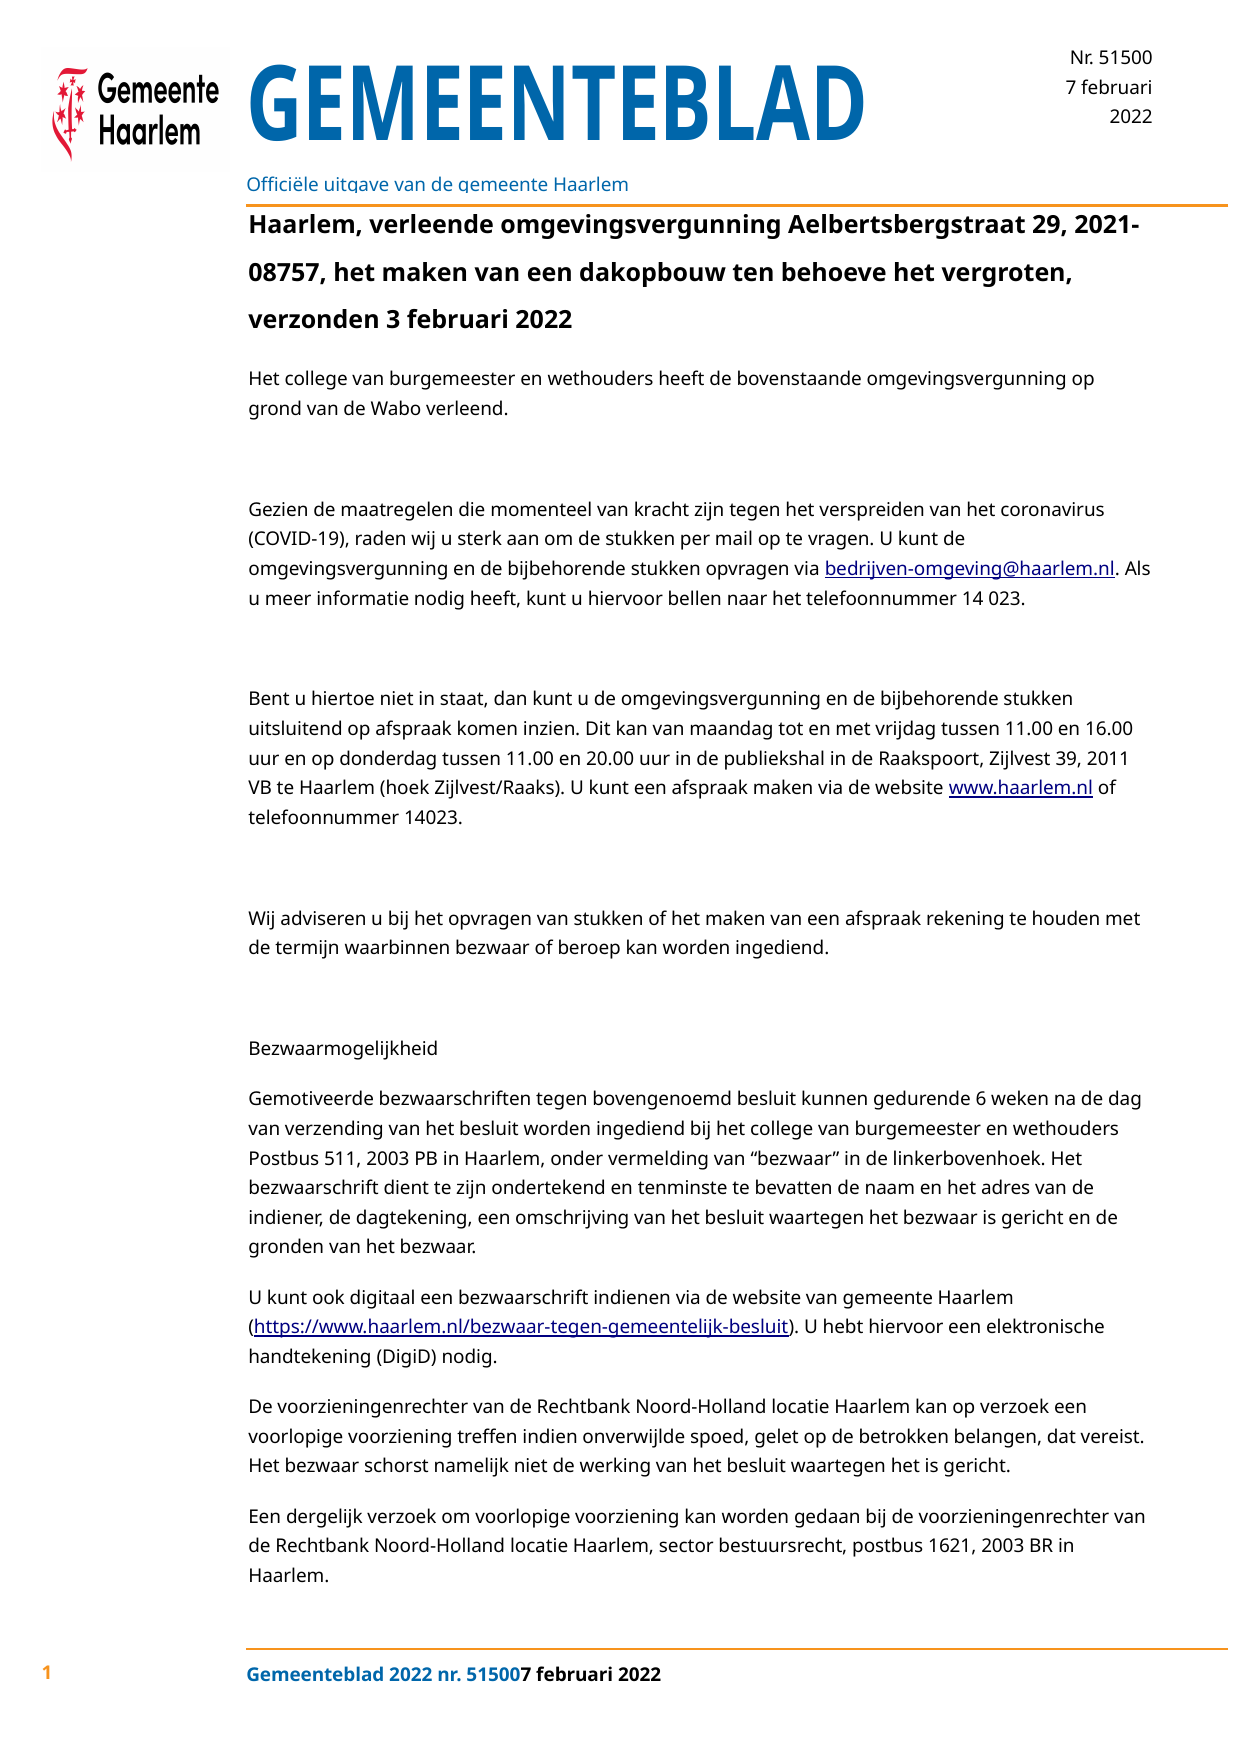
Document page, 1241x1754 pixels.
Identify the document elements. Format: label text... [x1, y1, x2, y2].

text Gezien de maatregelen die momenteel van kracht zijn tegen het verspreiden van het coronavirus (COVID-19), raden wij u sterk aan om de stukken per mail op te vragen. U kunt de omgevingsvergunning en de bijbehorende stukken opvragen via bedrijven-omgeving@haarlem.nl. Als u meer informatie nodig heeft, kunt u hiervoor bellen naar het telefoonnummer 14 023. [248, 496, 1152, 610]
text Het college van burgemeester en wethouders heeft de bovenstaande omgevingsvergunning op grond van de Wabo verleend. [248, 366, 1152, 421]
picture [41, 47, 231, 172]
text Haarlem, verleende omgevingsvergunning Aelbertsbergstraat 29, 2021-08757, het maken van een dakopbouw ten behoeve het vergroten, verzonden 3 februari 2022 [248, 207, 1152, 336]
text De voorzieningenrechter van de Rechtbank Noord-Holland locatie Haarlem kan op verzoek een voorlopige voorziening treffen indien onverwijlde spoed, gelet op de betrokken belangen, dat vereist. Het bezwaar schorst namelijk niet de werking van het besluit waartegen het is gericht. [248, 1393, 1152, 1478]
text Bent u hiertoe niet in staat, dan kunt u de omgevingsvergunning en de bijbehorende stukken uitsluitend op afspraak komen inzien. Dit kan van maandag tot en met vrijdag tussen 11.00 en 16.00 uur en op donderdag tussen 11.00 en 20.00 uur in de publiekshal in de Raakspoort, Zijlvest 39, 2011 VB te Haarlem (hoek Zijlvest/Raaks). U kunt een afspraak maken via de website www.haarlem.nl of telefoonnummer 14023. [248, 686, 1152, 829]
text U kunt ook digitaal een bezwaarschrift indienen via de website van gemeente Haarlem (https://www.haarlem.nl/bezwaar-tegen-gemeentelijk-besluit). U hebt hiervoor een elektronische handtekening (DigiD) nodig. [248, 1284, 1152, 1369]
text Bezwaarmogelijkheid [248, 1035, 1152, 1061]
text Een dergelijk verzoek om voorlopige voorziening kan worden gedaan bij de voorzieningenrechter van de Rechtbank Noord-Holland locatie Haarlem, sector bestuursrecht, postbus 1621, 2003 BR in Haarlem. [248, 1503, 1152, 1588]
text Gemotiveerde bezwaarschriften tegen bovengenoemd besluit kunnen gedurende 6 weken na de dag van verzending van het besluit worden ingediend bij het college van burgemeester en wethouders Postbus 511, 2003 PB in Haarlem, onder vermelding van “bezwaar” in de linkerbovenhoek. Het bezwaarschrift dient te zijn ondertekend en tenminste te bevatten de naam en het adres van de indiener, de dagtekening, een omschrijving van het besluit waartegen het bezwaar is gericht en de gronden van het bezwaar. [248, 1086, 1152, 1259]
text Wij adviseren u bij het opvragen van stukken of het maken van een afspraak rekening te houden met de termijn waarbinnen bezwaar of beroep kan worden ingediend. [248, 905, 1152, 960]
